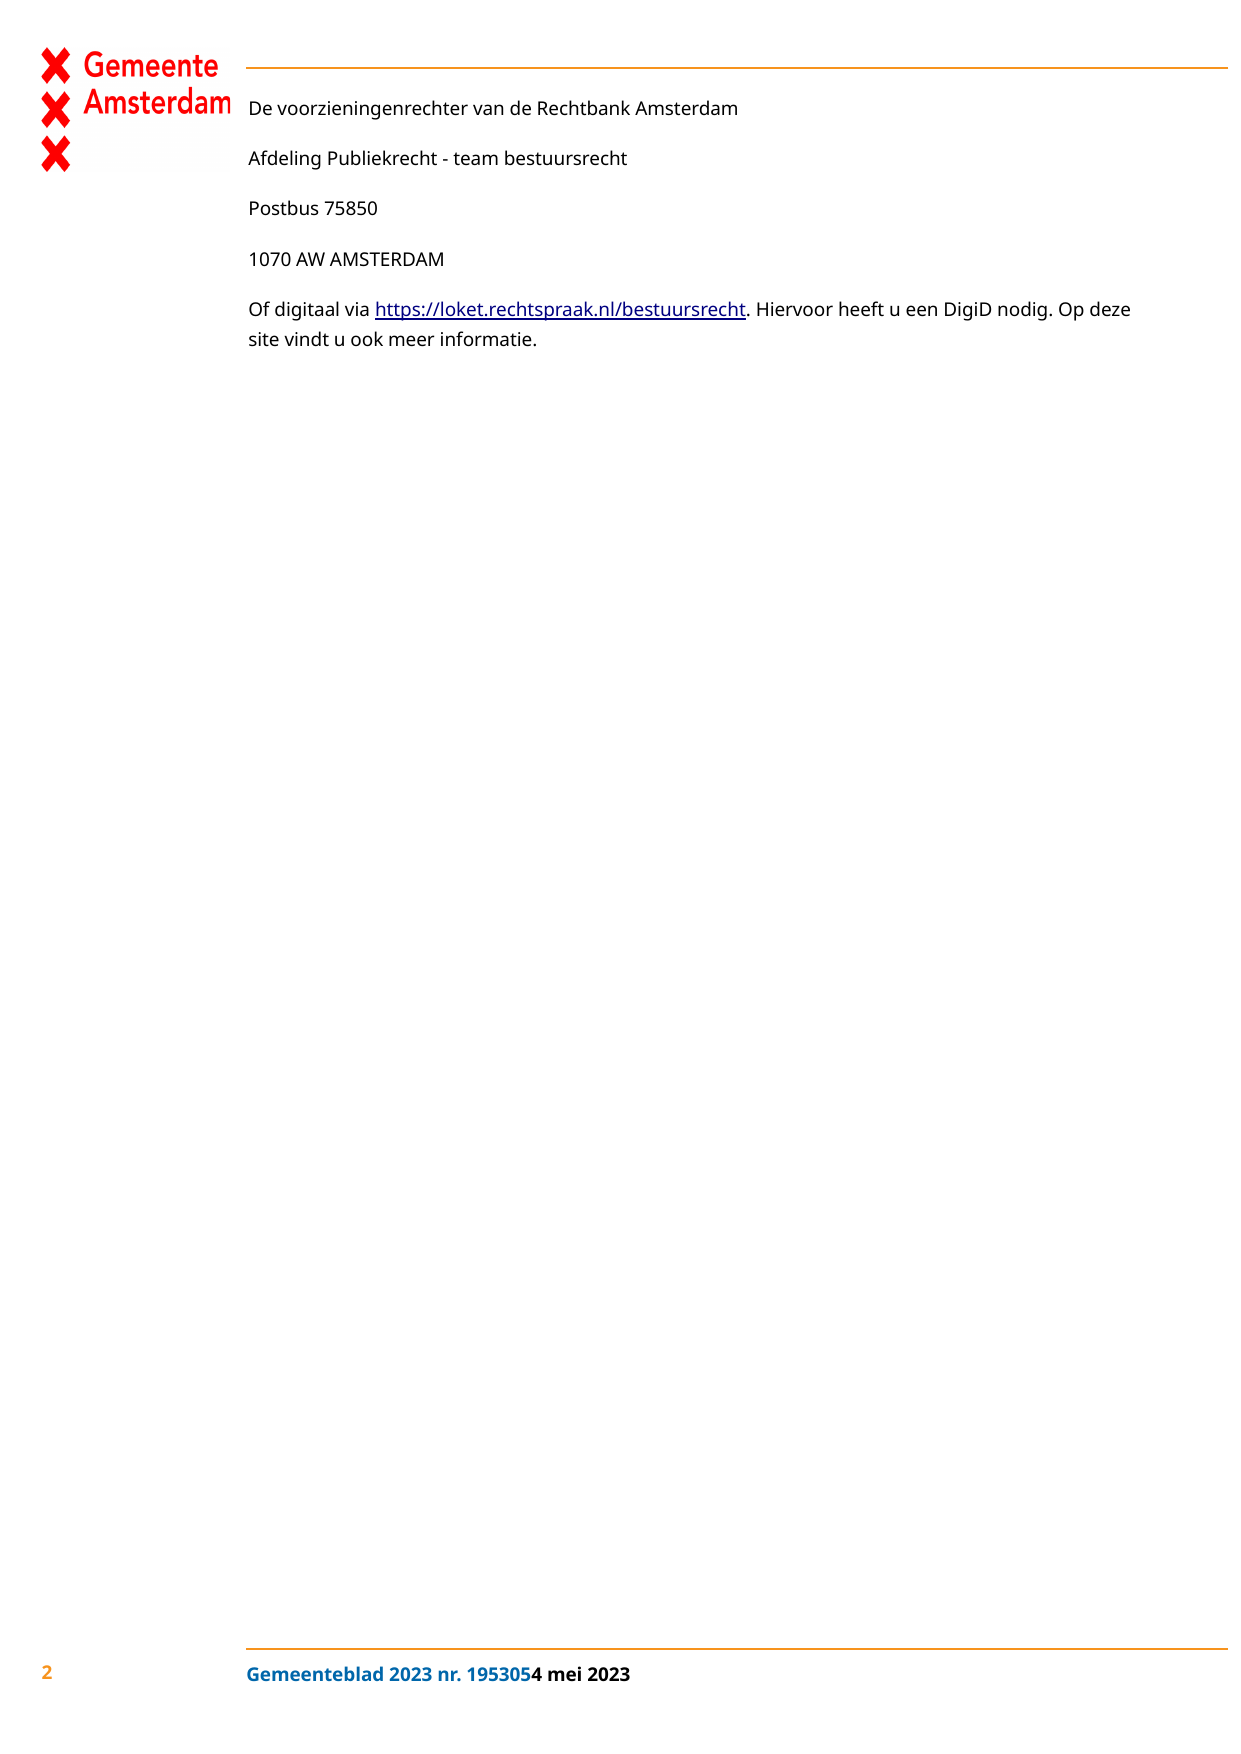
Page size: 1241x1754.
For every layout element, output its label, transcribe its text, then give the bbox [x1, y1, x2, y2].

text 1070 AW AMSTERDAM [248, 246, 1152, 272]
picture [41, 47, 231, 172]
text Afdeling Publiekrecht - team bestuursrecht [248, 145, 1152, 171]
text Of digitaal via https://loket.rechtspraak.nl/bestuursrecht. Hiervoor heeft u een DigiD nodig. Op deze site vindt u ook meer informatie. [248, 296, 1152, 352]
text Postbus 75850 [248, 196, 1152, 221]
text De voorzieningenrechter van de Rechtbank Amsterdam [248, 95, 1152, 121]
